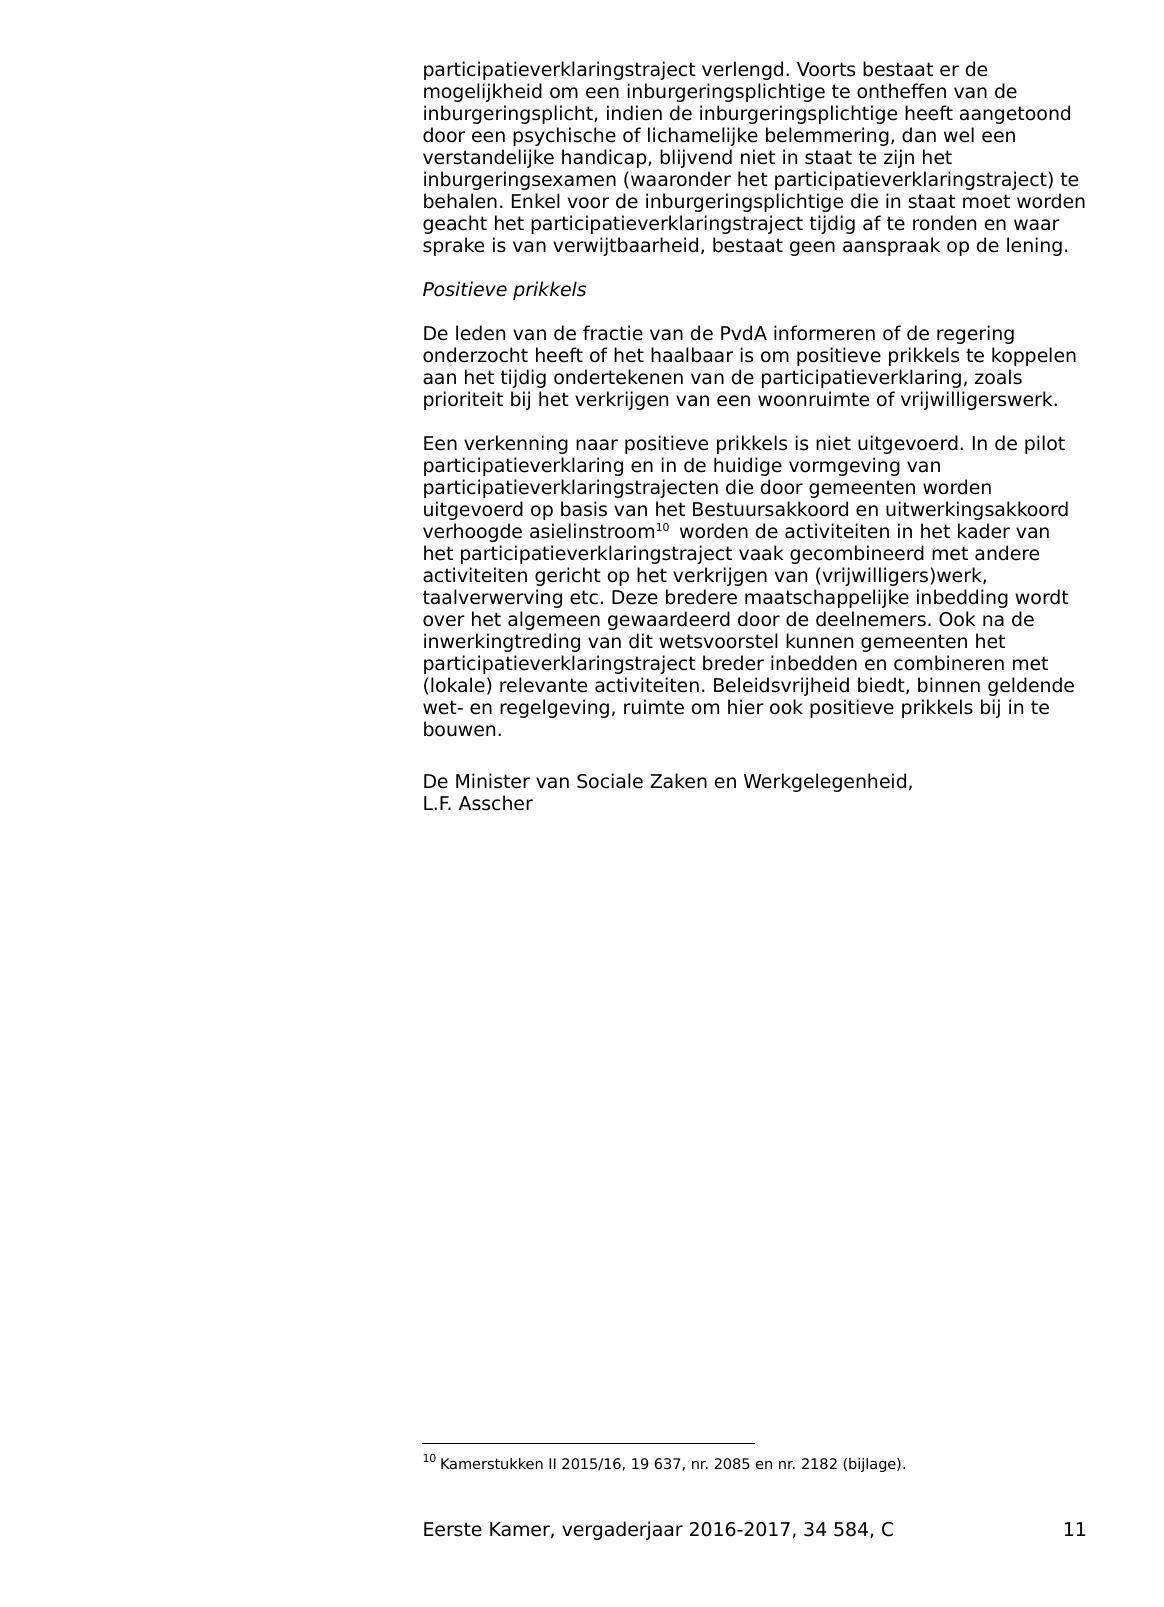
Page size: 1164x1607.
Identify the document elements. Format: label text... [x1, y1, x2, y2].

text Kamerstukken II 2015/16, 19 637, nr. 2085 en nr. 2182 (bijlage). [422, 1452, 1087, 1474]
subtitle Positieve prikkels [422, 279, 1087, 301]
text Een verkenning naar positieve prikkels is niet uitgevoerd. In de pilot participatieverklaring en in de huidige vormgeving van participatieverklaringstrajecten die door gemeenten worden uitgevoerd op basis van het Bestuursakkoord en uitwerkingsakkoord verhoogde asielinstroom worden de activiteiten in het kader van het participatieverklaringstraject vaak gecombineerd met andere activiteiten gericht op het verkrijgen van (vrijwilligers)werk, taalverwerving etc. Deze bredere maatschappelijke inbedding wordt over het algemeen gewaardeerd door de deelnemers. Ook na de inwerkingtreding van dit wetsvoorstel kunnen gemeenten het participatieverklaringstraject breder inbedden en combineren met (lokale) relevante activiteiten. Beleidsvrijheid biedt, binnen geldende wet- en regelgeving, ruimte om hier ook positieve prikkels bij in te bouwen. [422, 433, 1087, 741]
text participatieverklaringstraject verlengd. Voorts bestaat er de mogelijkheid om een inburgeringsplichtige te ontheffen van de inburgeringsplicht, indien de inburgeringsplichtige heeft aangetoond door een psychische of lichamelijke belemmering, dan wel een verstandelijke handicap, blijvend niet in staat te zijn het inburgeringsexamen (waaronder het participatieverklaringstraject) te behalen. Enkel voor de inburgeringsplichtige die in staat moet worden geacht het participatieverklaringstraject tijdig af te ronden en waar sprake is van verwijtbaarheid, bestaat geen aanspraak op de lening. [422, 59, 1087, 257]
text De leden van de fractie van de PvdA informeren of de regering onderzocht heeft of het haalbaar is om positieve prikkels te koppelen aan het tijdig ondertekenen van de participatieverklaring, zoals prioriteit bij het verkrijgen van een woonruimte of vrijwilligerswerk. [422, 323, 1087, 411]
text De Minister van Sociale Zaken en Werkgelegenheid, L.F. Asscher [422, 771, 1087, 815]
